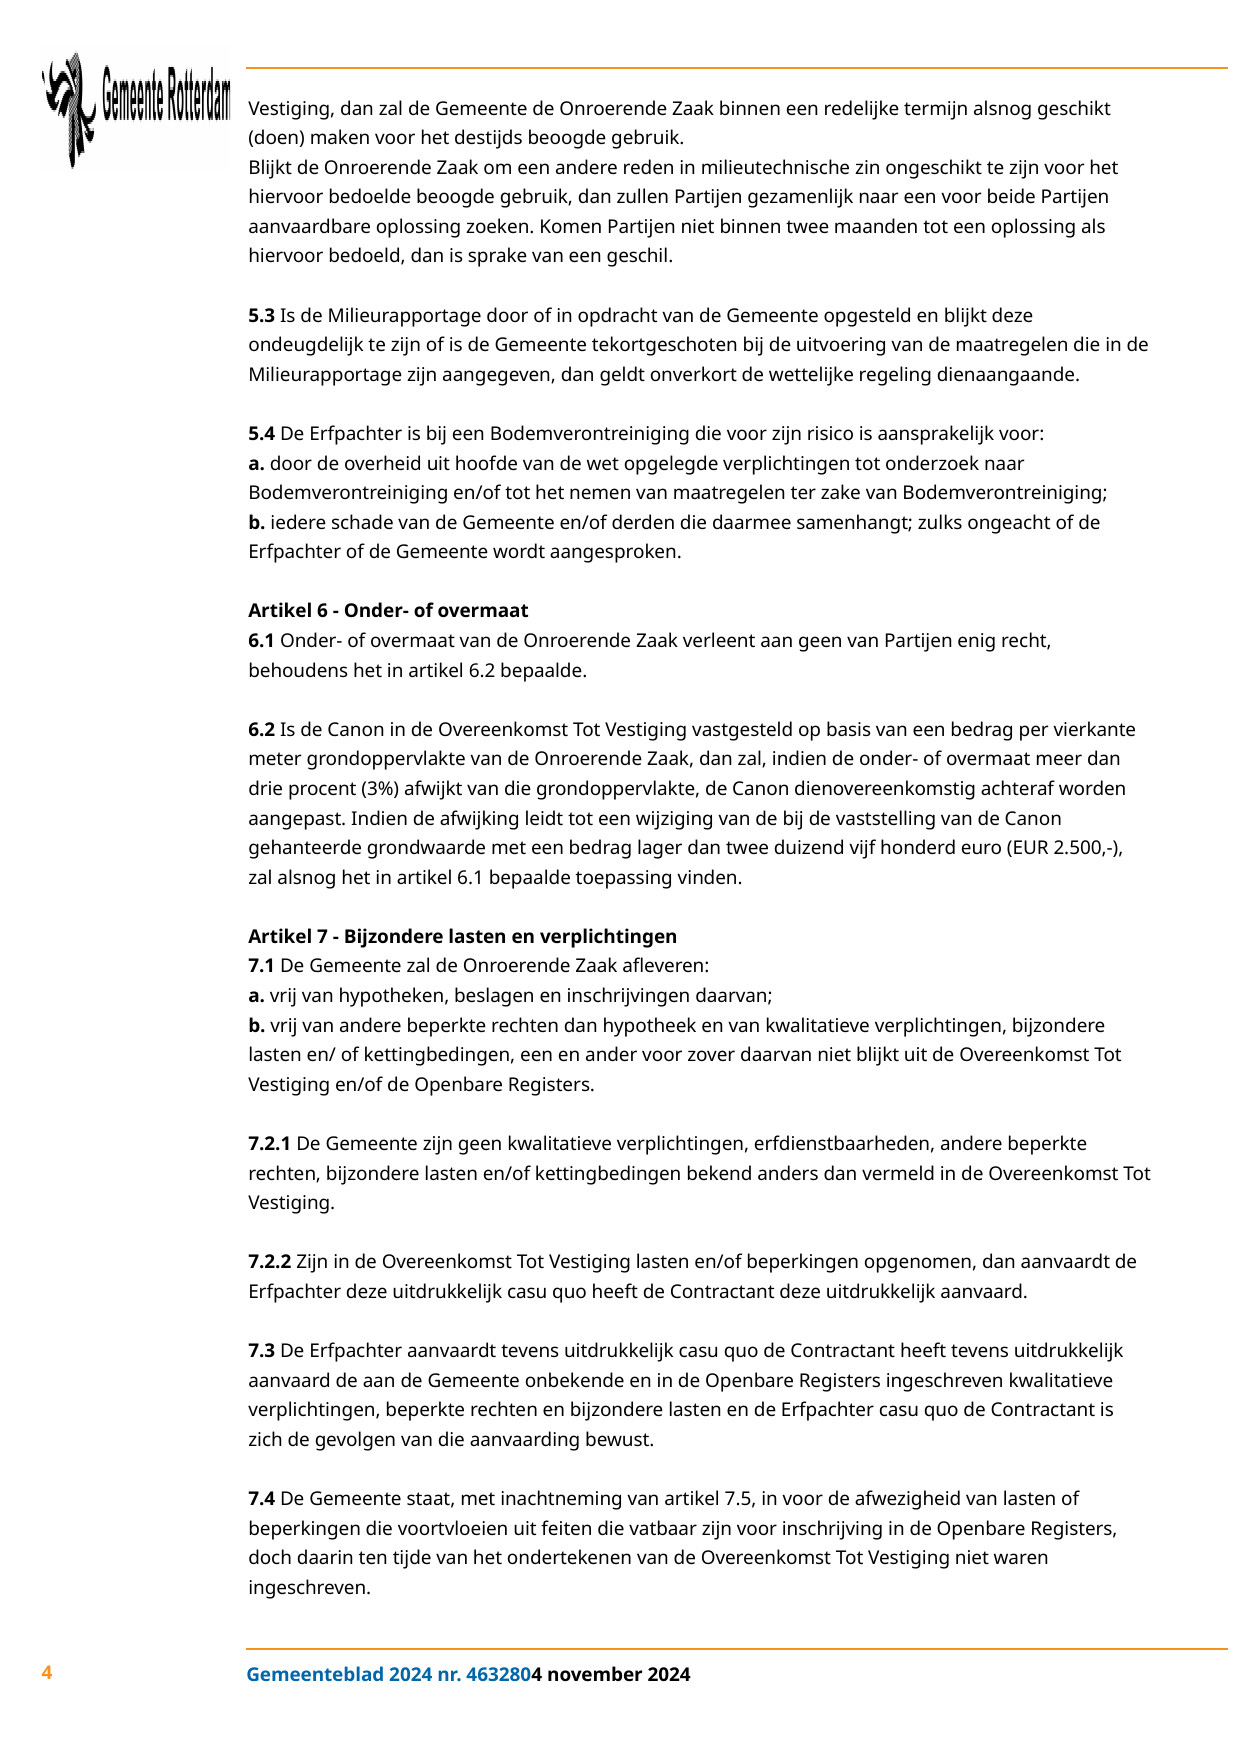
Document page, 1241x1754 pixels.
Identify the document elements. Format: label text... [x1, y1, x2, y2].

text a. vrij van hypotheken, beslagen en inschrijvingen daarvan; [248, 982, 1152, 1008]
text 6.2 Is de Canon in de Overeenkomst Tot Vestiging vastgesteld op basis van een bedrag per vierkante meter grondoppervlakte van de Onroerende Zaak, dan zal, indien de onder- of overmaat meer dan drie procent (3%) afwijkt van die grondoppervlakte, de Canon dienovereenkomstig achteraf worden aangepast. Indien de afwijking leidt tot een wijziging van de bij de vaststelling van de Canon gehanteerde grondwaarde met een bedrag lager dan twee duizend vijf honderd euro (EUR 2.500,-), zal alsnog het in artikel 6.1 bepaalde toepassing vinden. [248, 716, 1152, 890]
text 5.4 De Erfpachter is bij een Bodemverontreiniging die voor zijn risico is aansprakelijk voor: [248, 420, 1152, 446]
text 6.1 Onder- of overmaat van de Onroerende Zaak verleent aan geen van Partijen enig recht, behoudens het in artikel 6.2 bepaalde. [248, 627, 1152, 683]
text 7.4 De Gemeente staat, met inachtneming van artikel 7.5, in voor de afwezigheid van lasten of beperkingen die voortvloeien uit feiten die vatbaar zijn voor inschrijving in de Openbare Registers, doch daarin ten tijde van het ondertekenen van de Overeenkomst Tot Vestiging niet waren ingeschreven. [248, 1485, 1152, 1600]
text 7.3 De Erfpachter aanvaardt tevens uitdrukkelijk casu quo de Contractant heeft tevens uitdrukkelijk aanvaard de aan de Gemeente onbekende en in de Openbare Registers ingeschreven kwalitatieve verplichtingen, beperkte rechten en bijzondere lasten en de Erfpachter casu quo de Contractant is zich de gevolgen van die aanvaarding bewust. [248, 1337, 1152, 1452]
text Artikel 7 - Bijzondere lasten en verplichtingen [248, 923, 1152, 949]
text 7.2.2 Zijn in de Overeenkomst Tot Vestiging lasten en/of beperkingen opgenomen, dan aanvaardt de Erfpachter deze uitdrukkelijk casu quo heeft de Contractant deze uitdrukkelijk aanvaard. [248, 1248, 1152, 1304]
text a. door de overheid uit hoofde van de wet opgelegde verplichtingen tot onderzoek naar Bodemverontreiniging en/of tot het nemen van maatregelen ter zake van Bodemverontreiniging; [248, 450, 1152, 505]
text Blijkt de Onroerende Zaak om een andere reden in milieutechnische zin ongeschikt te zijn voor het hiervoor bedoelde beoogde gebruik, dan zullen Partijen gezamenlijk naar een voor beide Partijen aanvaardbare oplossing zoeken. Komen Partijen niet binnen twee maanden tot een oplossing als hiervoor bedoeld, dan is sprake van een geschil. [248, 154, 1152, 268]
text 7.2.1 De Gemeente zijn geen kwalitatieve verplichtingen, erfdienstbaarheden, andere beperkte rechten, bijzondere lasten en/of kettingbedingen bekend anders dan vermeld in de Overeenkomst Tot Vestiging. [248, 1130, 1152, 1215]
picture [41, 47, 231, 172]
text Artikel 6 - Onder- of overmaat [248, 598, 1152, 623]
text b. iedere schade van de Gemeente en/of derden die daarmee samenhangt; zulks ongeacht of de Erfpachter of de Gemeente wordt aangesproken. [248, 509, 1152, 564]
text Vestiging, dan zal de Gemeente de Onroerende Zaak binnen een redelijke termijn alsnog geschikt (doen) maken voor het destijds beoogde gebruik. [248, 95, 1152, 150]
text 7.1 De Gemeente zal de Onroerende Zaak afleveren: [248, 953, 1152, 978]
text 5.3 Is de Milieurapportage door of in opdracht van de Gemeente opgesteld en blijkt deze ondeugdelijk te zijn of is de Gemeente tekortgeschoten bij de uitvoering van de maatregelen die in de Milieurapportage zijn aangegeven, dan geldt onverkort de wettelijke regeling dienaangaande. [248, 302, 1152, 387]
text b. vrij van andere beperkte rechten dan hypotheek en van kwalitatieve verplichtingen, bijzondere lasten en/ of kettingbedingen, een en ander voor zover daarvan niet blijkt uit de Overeenkomst Tot Vestiging en/of de Openbare Registers. [248, 1012, 1152, 1097]
